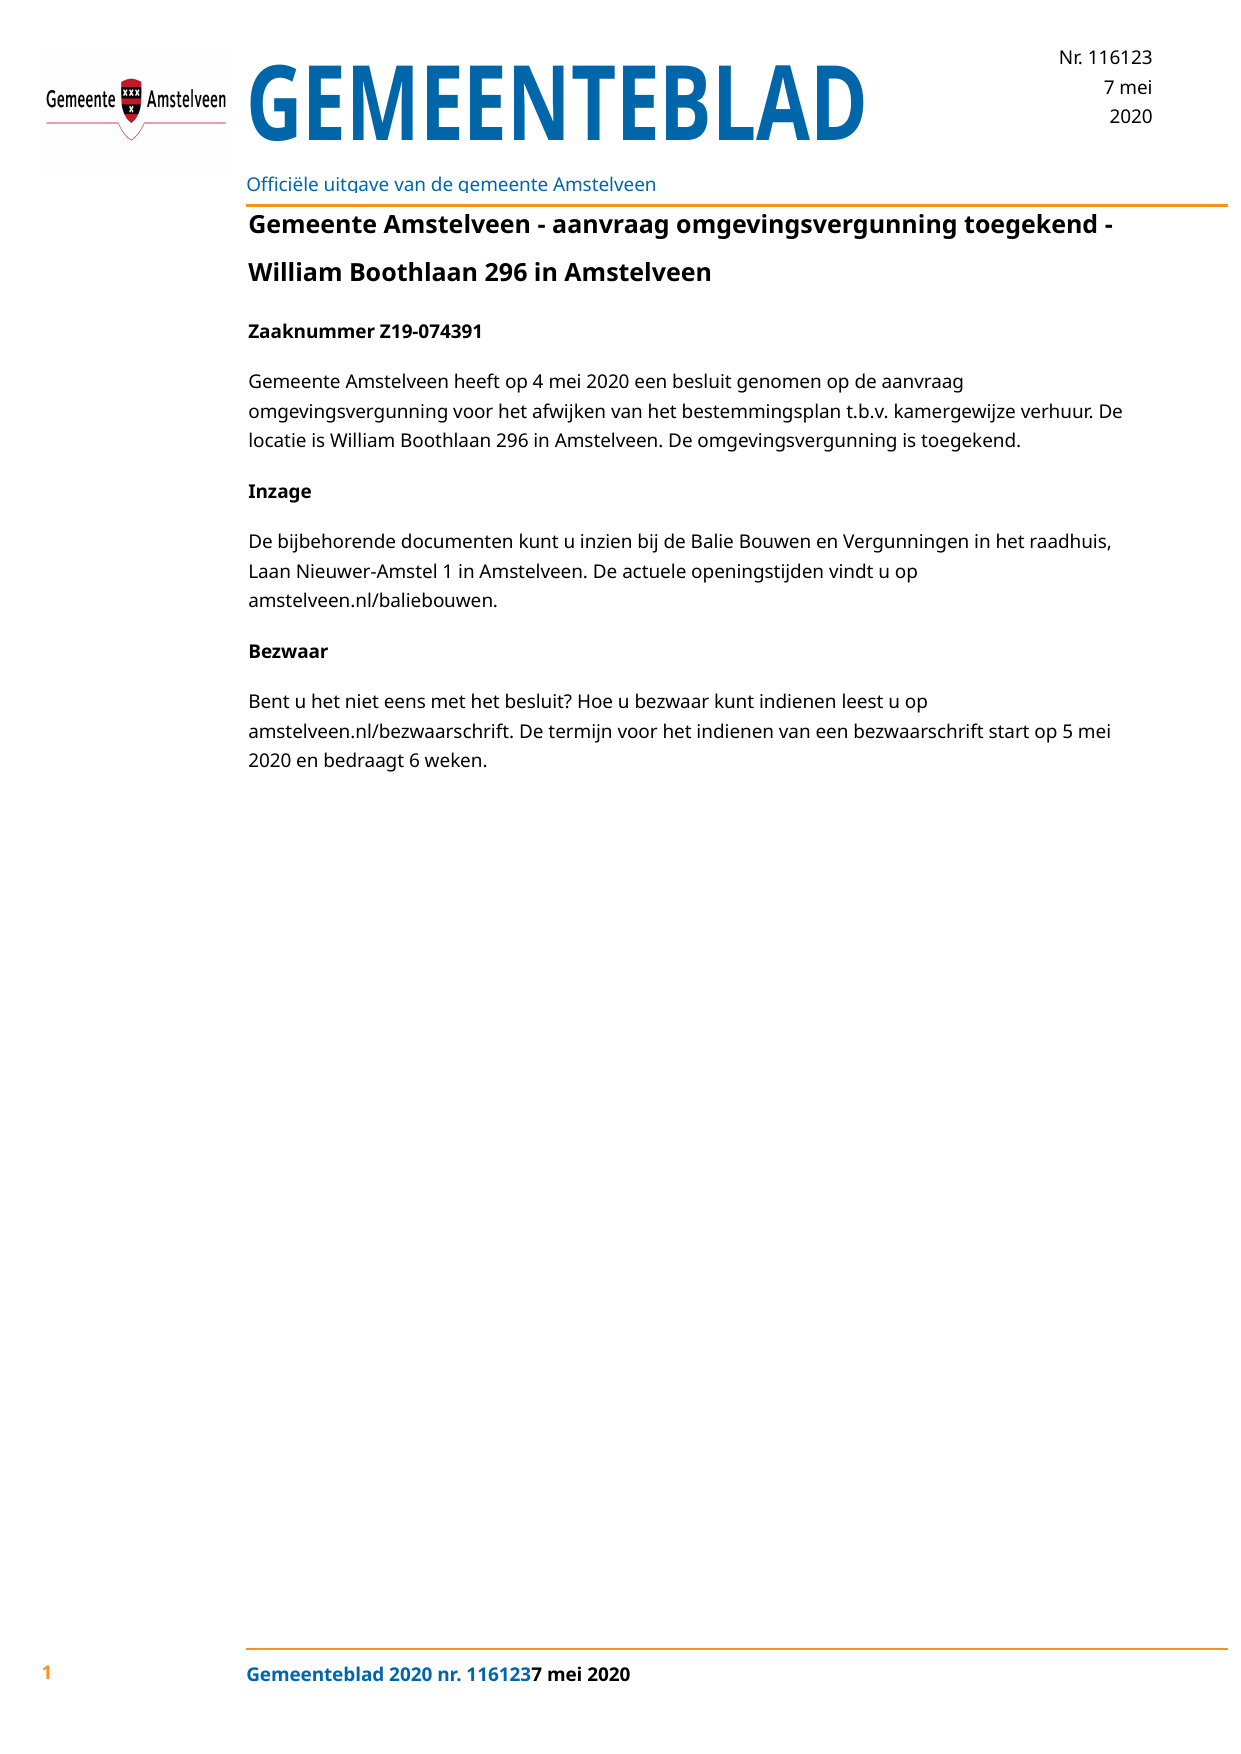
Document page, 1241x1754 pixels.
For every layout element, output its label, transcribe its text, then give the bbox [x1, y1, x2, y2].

text Gemeente Amstelveen - aanvraag omgevingsvergunning toegekend - William Boothlaan 296 in Amstelveen [248, 207, 1152, 288]
text Bent u het niet eens met het besluit? Hoe u bezwaar kunt indienen leest u op amstelveen.nl/bezwaarschrift. De termijn voor het indienen van een bezwaarschrift start op 5 mei 2020 en bedraagt 6 weken. [248, 688, 1152, 773]
picture [41, 47, 231, 172]
text De bijbehorende documenten kunt u inzien bij de Balie Bouwen en Vergunningen in het raadhuis, Laan Nieuwer-Amstel 1 in Amstelveen. De actuele openingstijden vindt u op amstelveen.nl/baliebouwen. [248, 528, 1152, 613]
text Bezwaar [248, 638, 1152, 664]
text Gemeente Amstelveen heeft op 4 mei 2020 een besluit genomen op de aanvraag omgevingsvergunning voor het afwijken van het bestemmingsplan t.b.v. kamergewijze verhuur. De locatie is William Boothlaan 296 in Amstelveen. De omgevingsvergunning is toegekend. [248, 368, 1152, 453]
text Zaaknummer Z19-074391 [248, 318, 1152, 344]
text Inzage [248, 478, 1152, 504]
